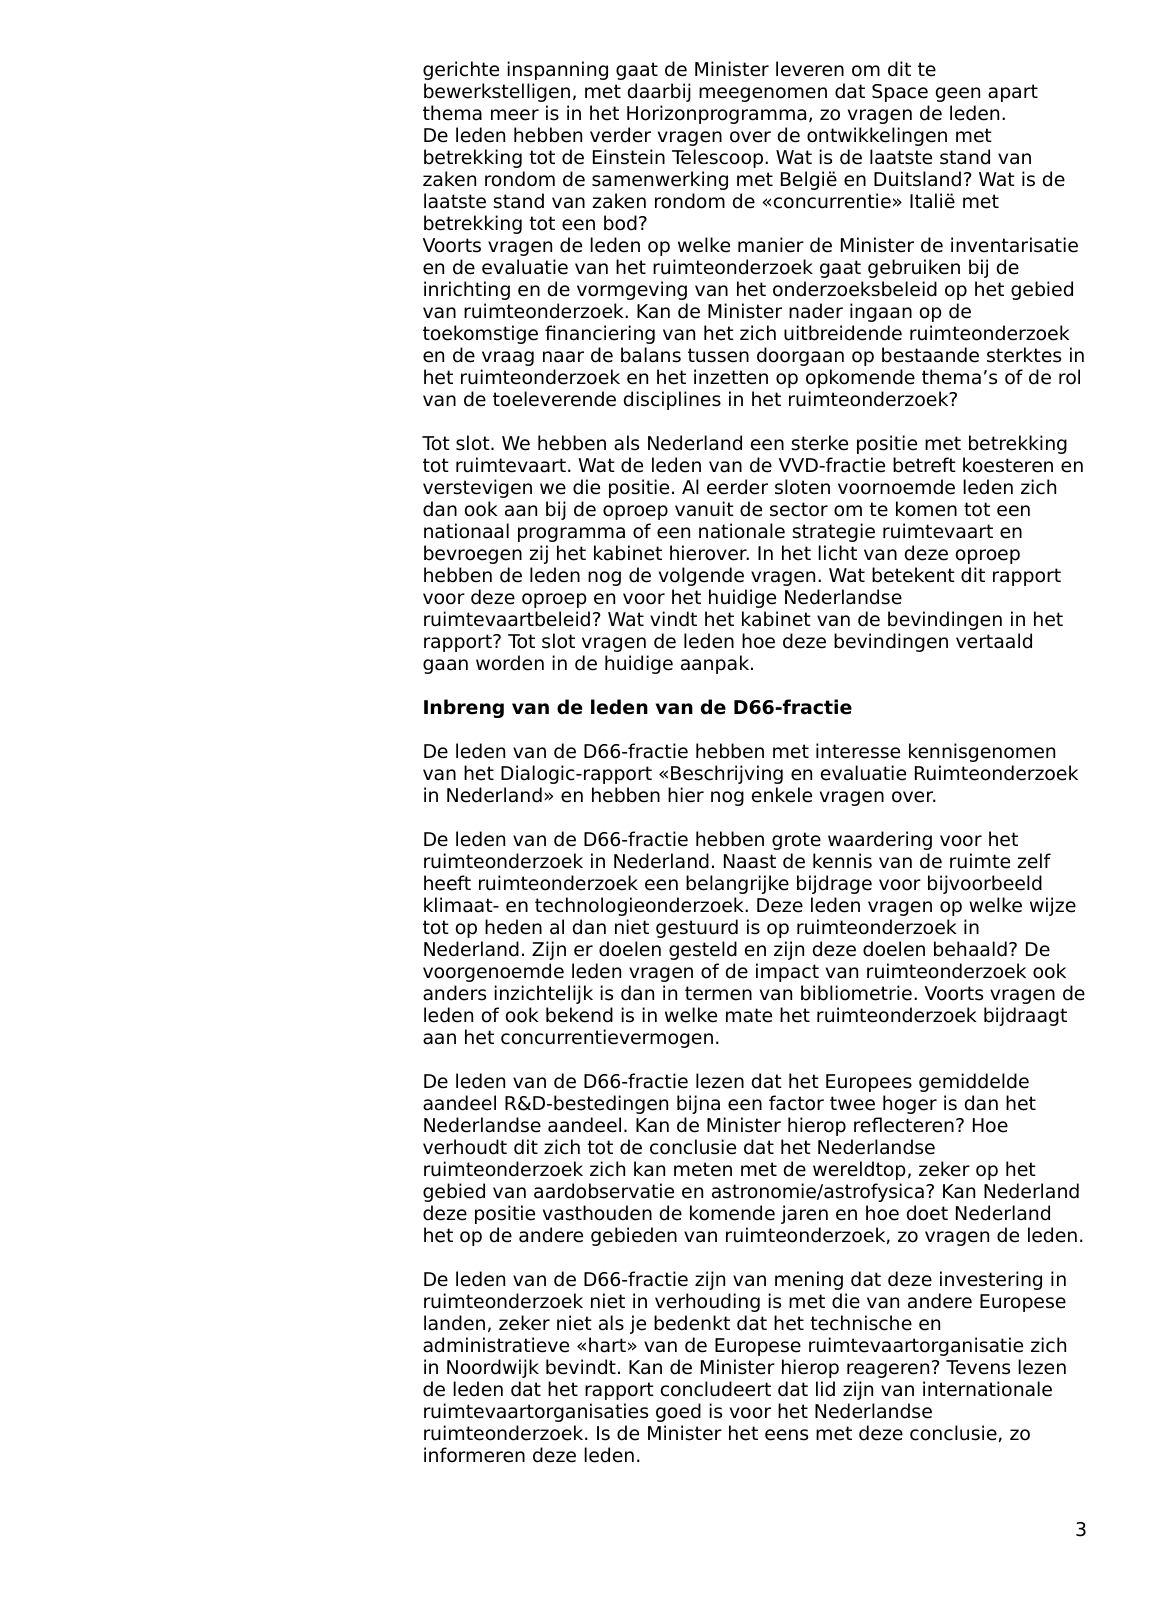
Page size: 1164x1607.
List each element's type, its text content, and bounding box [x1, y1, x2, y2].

text De leden van de D66-fractie hebben met interesse kennisgenomen van het Dialogic-rapport «Beschrijving en evaluatie Ruimteonderzoek in Nederland» en hebben hier nog enkele vragen over. [422, 741, 1087, 807]
text Voorts vragen de leden op welke manier de Minister de inventarisatie en de evaluatie van het ruimteonderzoek gaat gebruiken bij de inrichting en de vormgeving van het onderzoeksbeleid op het gebied van ruimteonderzoek. Kan de Minister nader ingaan op de toekomstige financiering van het zich uitbreidende ruimteonderzoek en de vraag naar de balans tussen doorgaan op bestaande sterktes in het ruimteonderzoek en het inzetten op opkomende thema’s of de rol van de toeleverende disciplines in het ruimteonderzoek? [422, 235, 1087, 411]
text Tot slot. We hebben als Nederland een sterke positie met betrekking tot ruimtevaart. Wat de leden van de VVD-fractie betreft koesteren en verstevigen we die positie. Al eerder sloten voornoemde leden zich dan ook aan bij de oproep vanuit de sector om te komen tot een nationaal programma of een nationale strategie ruimtevaart en bevroegen zij het kabinet hierover. In het licht van deze oproep hebben de leden nog de volgende vragen. Wat betekent dit rapport voor deze oproep en voor het huidige Nederlandse ruimtevaartbeleid? Wat vindt het kabinet van de bevindingen in het rapport? Tot slot vragen de leden hoe deze bevindingen vertaald gaan worden in de huidige aanpak. [422, 433, 1087, 675]
text De leden van de D66-fractie lezen dat het Europees gemiddelde aandeel R&D-bestedingen bijna een factor twee hoger is dan het Nederlandse aandeel. Kan de Minister hierop reflecteren? Hoe verhoudt dit zich tot de conclusie dat het Nederlandse ruimteonderzoek zich kan meten met de wereldtop, zeker op het gebied van aardobservatie en astronomie/astrofysica? Kan Nederland deze positie vasthouden de komende jaren en hoe doet Nederland het op de andere gebieden van ruimteonderzoek, zo vragen de leden. [422, 1071, 1087, 1247]
text De leden hebben verder vragen over de ontwikkelingen met betrekking tot de Einstein Telescoop. Wat is de laatste stand van zaken rondom de samenwerking met België en Duitsland? Wat is de laatste stand van zaken rondom de «concurrentie» Italië met betrekking tot een bod? [422, 125, 1087, 235]
text gerichte inspanning gaat de Minister leveren om dit te bewerkstelligen, met daarbij meegenomen dat Space geen apart thema meer is in het Horizonprogramma, zo vragen de leden. [422, 59, 1087, 125]
subtitle Inbreng van de leden van de D66-fractie [422, 697, 1087, 719]
text De leden van de D66-fractie hebben grote waardering voor het ruimteonderzoek in Nederland. Naast de kennis van de ruimte zelf heeft ruimteonderzoek een belangrijke bijdrage voor bijvoorbeeld klimaat- en technologieonderzoek. Deze leden vragen op welke wijze tot op heden al dan niet gestuurd is op ruimteonderzoek in Nederland. Zijn er doelen gesteld en zijn deze doelen behaald? De voorgenoemde leden vragen of de impact van ruimteonderzoek ook anders inzichtelijk is dan in termen van bibliometrie. Voorts vragen de leden of ook bekend is in welke mate het ruimteonderzoek bijdraagt aan het concurrentievermogen. [422, 829, 1087, 1049]
text De leden van de D66-fractie zijn van mening dat deze investering in ruimteonderzoek niet in verhouding is met die van andere Europese landen, zeker niet als je bedenkt dat het technische en administratieve «hart» van de Europese ruimtevaartorganisatie zich in Noordwijk bevindt. Kan de Minister hierop reageren? Tevens lezen de leden dat het rapport concludeert dat lid zijn van internationale ruimtevaartorganisaties goed is voor het Nederlandse ruimteonderzoek. Is de Minister het eens met deze conclusie, zo informeren deze leden. [422, 1269, 1087, 1467]
